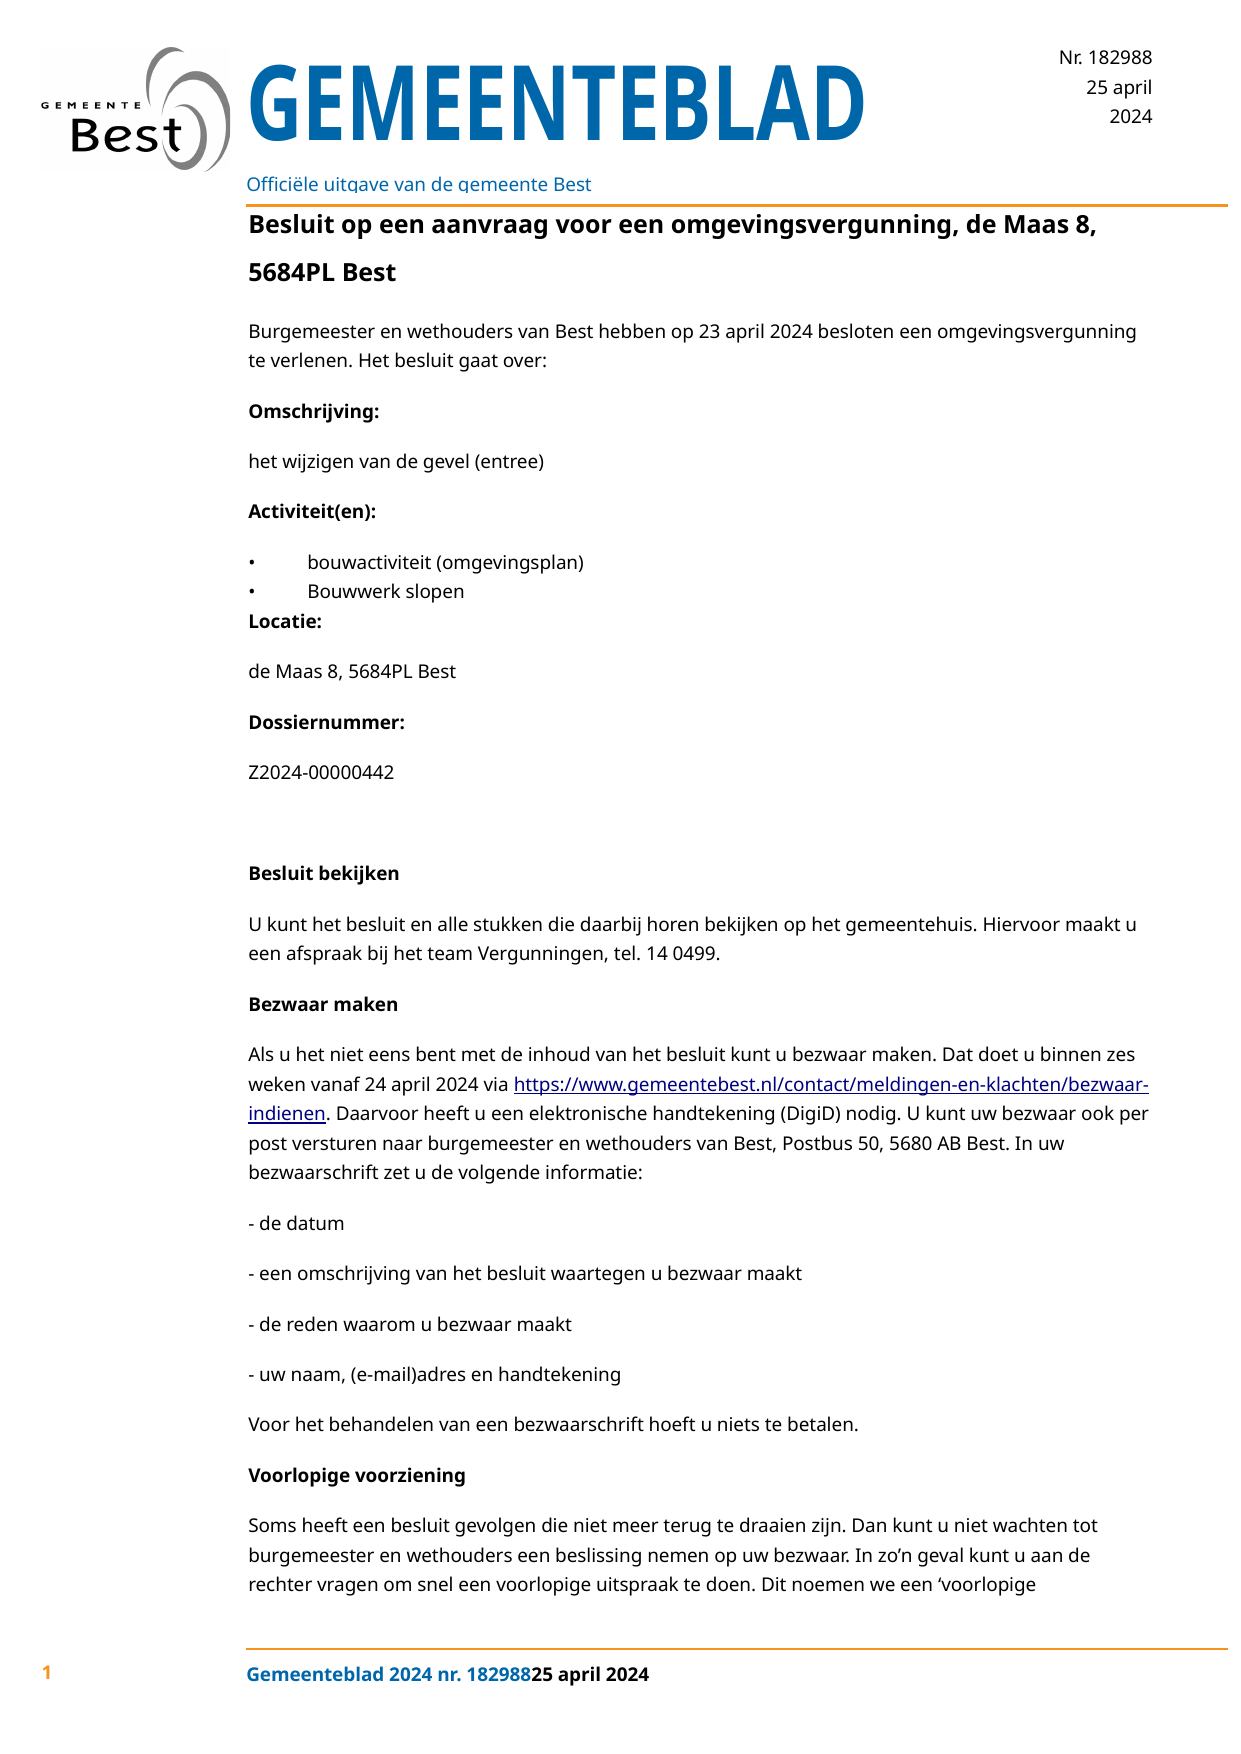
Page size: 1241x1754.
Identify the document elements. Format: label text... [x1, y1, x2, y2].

text Voorlopige voorziening [248, 1462, 1152, 1488]
text Activiteit(en): [248, 499, 1152, 524]
text - de reden waarom u bezwaar maakt [248, 1311, 1152, 1337]
picture [41, 47, 231, 172]
list Bouwwerk slopen [248, 579, 1152, 604]
text de Maas 8, 5684PL Best [248, 659, 1152, 684]
text U kunt het besluit en alle stukken die daarbij horen bekijken op het gemeentehuis. Hiervoor maakt u een afspraak bij het team Vergunningen, tel. 14 0499. [248, 911, 1152, 966]
text Burgemeester en wethouders van Best hebben op 23 april 2024 besloten een omgevingsvergunning te verlenen. Het besluit gaat over: [248, 318, 1152, 373]
text Omschrijving: [248, 398, 1152, 424]
text - een omschrijving van het besluit waartegen u bezwaar maakt [248, 1260, 1152, 1286]
text Soms heeft een besluit gevolgen die niet meer terug te draaien zijn. Dan kunt u niet wachten tot burgemeester en wethouders een beslissing nemen op uw bezwaar. In zo’n geval kunt u aan de rechter vragen om snel een voorlopige uitspraak te doen. Dit noemen we een ‘voorlopige [248, 1512, 1152, 1597]
text Locatie: [248, 608, 1152, 634]
text Voor het behandelen van een bezwaarschrift hoeft u niets te betalen. [248, 1412, 1152, 1437]
text het wijzigen van de gevel (entree) [248, 448, 1152, 474]
text Als u het niet eens bent met de inhoud van het besluit kunt u bezwaar maken. Dat doet u binnen zes weken vanaf 24 april 2024 via https://www.gemeentebest.nl/contact/meldingen-en-klachten/bezwaar-indienen. Daarvoor heeft u een elektronische handtekening (DigiD) nodig. U kunt uw bezwaar ook per post versturen naar burgemeester en wethouders van Best, Postbus 50, 5680 AB Best. In uw bezwaarschrift zet u de volgende informatie: [248, 1041, 1152, 1185]
text Besluit bekijken [248, 860, 1152, 886]
text - uw naam, (e-mail)adres en handtekening [248, 1361, 1152, 1387]
text Besluit op een aanvraag voor een omgevingsvergunning, de Maas 8, 5684PL Best [248, 207, 1152, 288]
text Z2024-00000442 [248, 759, 1152, 785]
text - de datum [248, 1210, 1152, 1236]
text Bezwaar maken [248, 991, 1152, 1017]
text Dossiernummer: [248, 709, 1152, 735]
list bouwactiviteit (omgevingsplan) [248, 549, 1152, 575]
